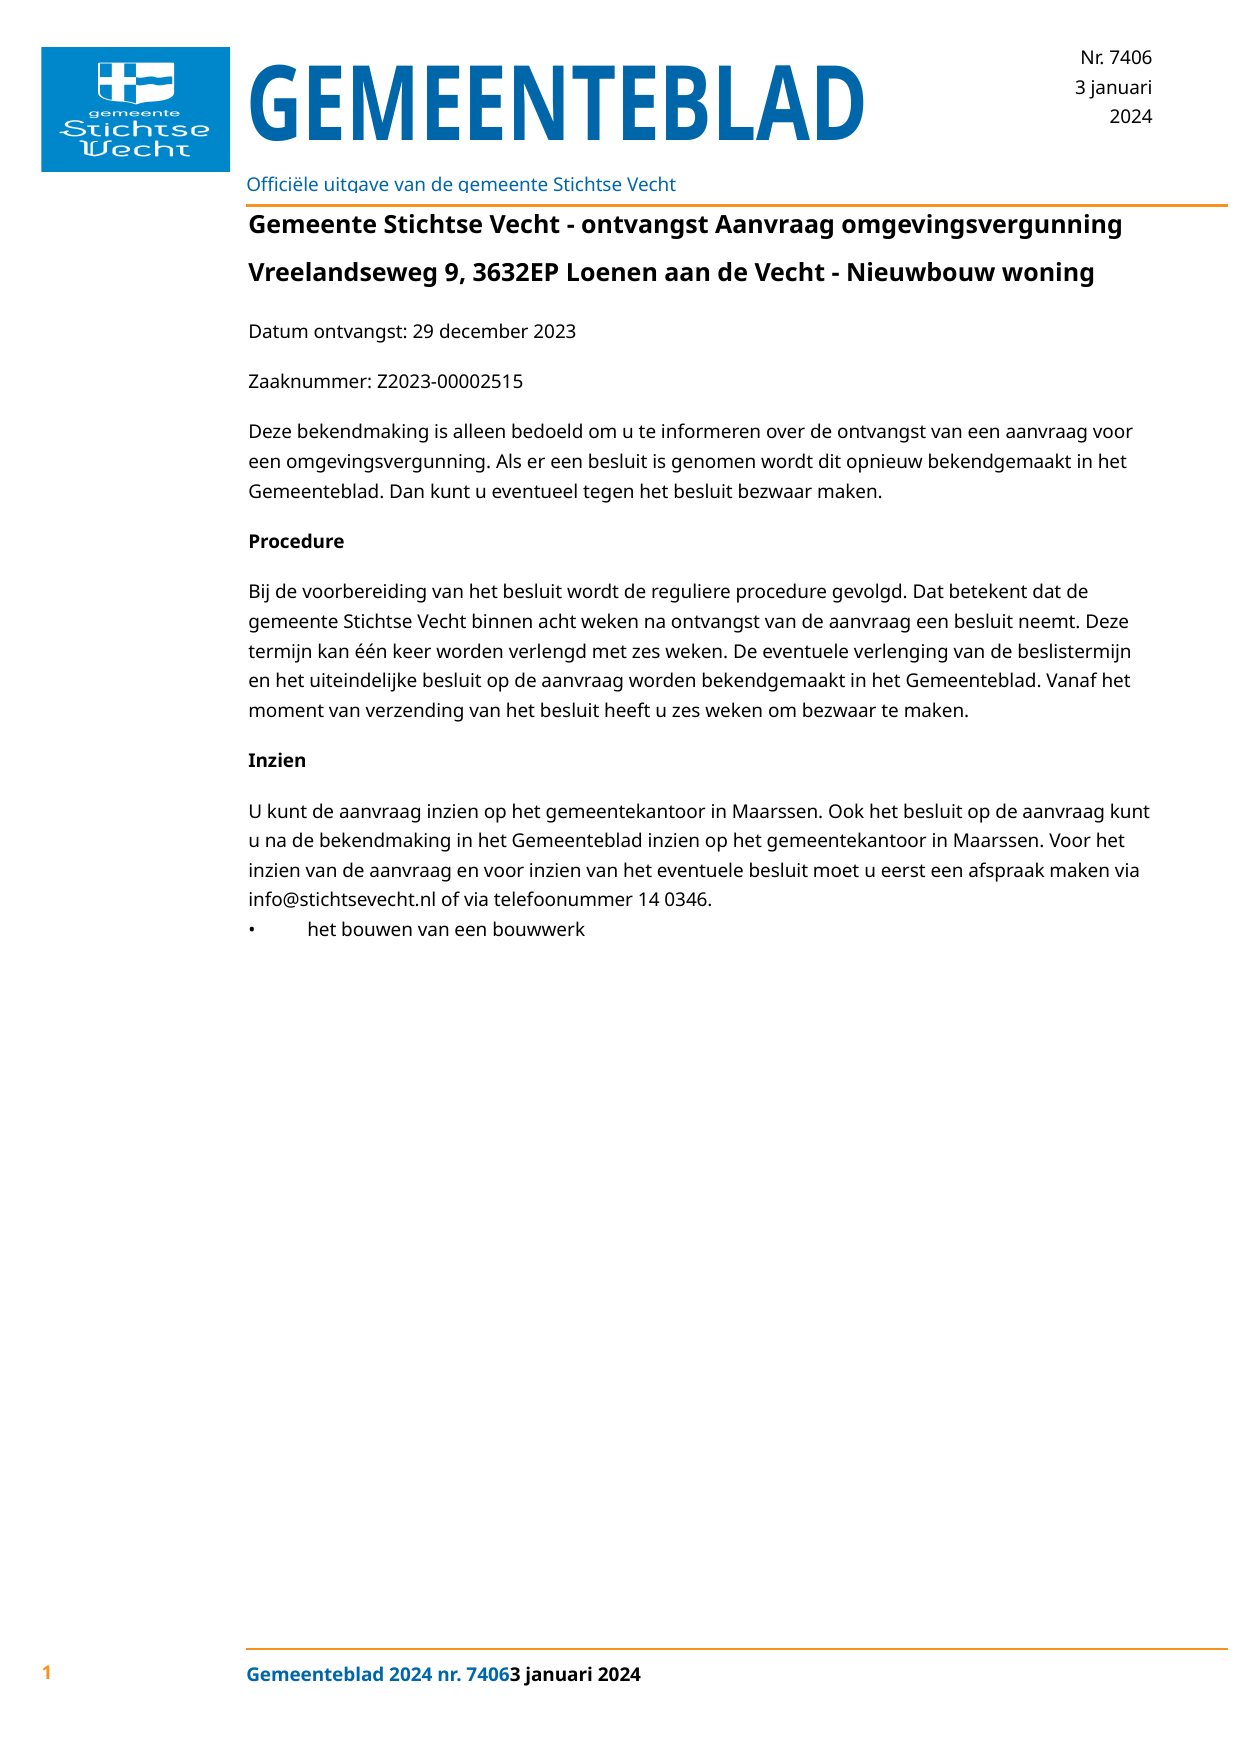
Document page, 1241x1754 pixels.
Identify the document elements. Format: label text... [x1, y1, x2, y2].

text Datum ontvangst: 29 december 2023 [248, 318, 1152, 344]
text U kunt de aanvraag inzien op het gemeentekantoor in Maarssen. Ook het besluit op de aanvraag kunt u na de bekendmaking in het Gemeenteblad inzien op het gemeentekantoor in Maarssen. Voor het inzien van de aanvraag en voor inzien van het eventuele besluit moet u eerst een afspraak maken via info@stichtsevecht.nl of via telefoonummer 14 0346. [248, 798, 1152, 912]
text Deze bekendmaking is alleen bedoeld om u te informeren over de ontvangst van een aanvraag voor een omgevingsvergunning. Als er een besluit is genomen wordt dit opnieuw bekendgemaakt in het Gemeenteblad. Dan kunt u eventueel tegen het besluit bezwaar maken. [248, 419, 1152, 504]
text Gemeente Stichtse Vecht - ontvangst Aanvraag omgevingsvergunning Vreelandseweg 9, 3632EP Loenen aan de Vecht - Nieuwbouw woning [248, 207, 1152, 288]
picture [99, 63, 135, 101]
picture [137, 63, 174, 103]
text Inzien [248, 747, 1152, 773]
text Procedure [248, 528, 1152, 554]
list het bouwen van een bouwwerk [248, 916, 1152, 942]
text Zaaknummer: Z2023-00002515 [248, 368, 1152, 394]
text Bij de voorbereiding van het besluit wordt de reguliere procedure gevolgd. Dat betekent dat de gemeente Stichtse Vecht binnen acht weken na ontvangst van de aanvraag een besluit neemt. Deze termijn kan één keer worden verlengd met zes weken. De eventuele verlenging van de beslistermijn en het uiteindelijke besluit op de aanvraag worden bekendgemaakt in het Gemeenteblad. Vanaf het moment van verzending van het besluit heeft u zes weken om bezwaar te maken. [248, 579, 1152, 723]
